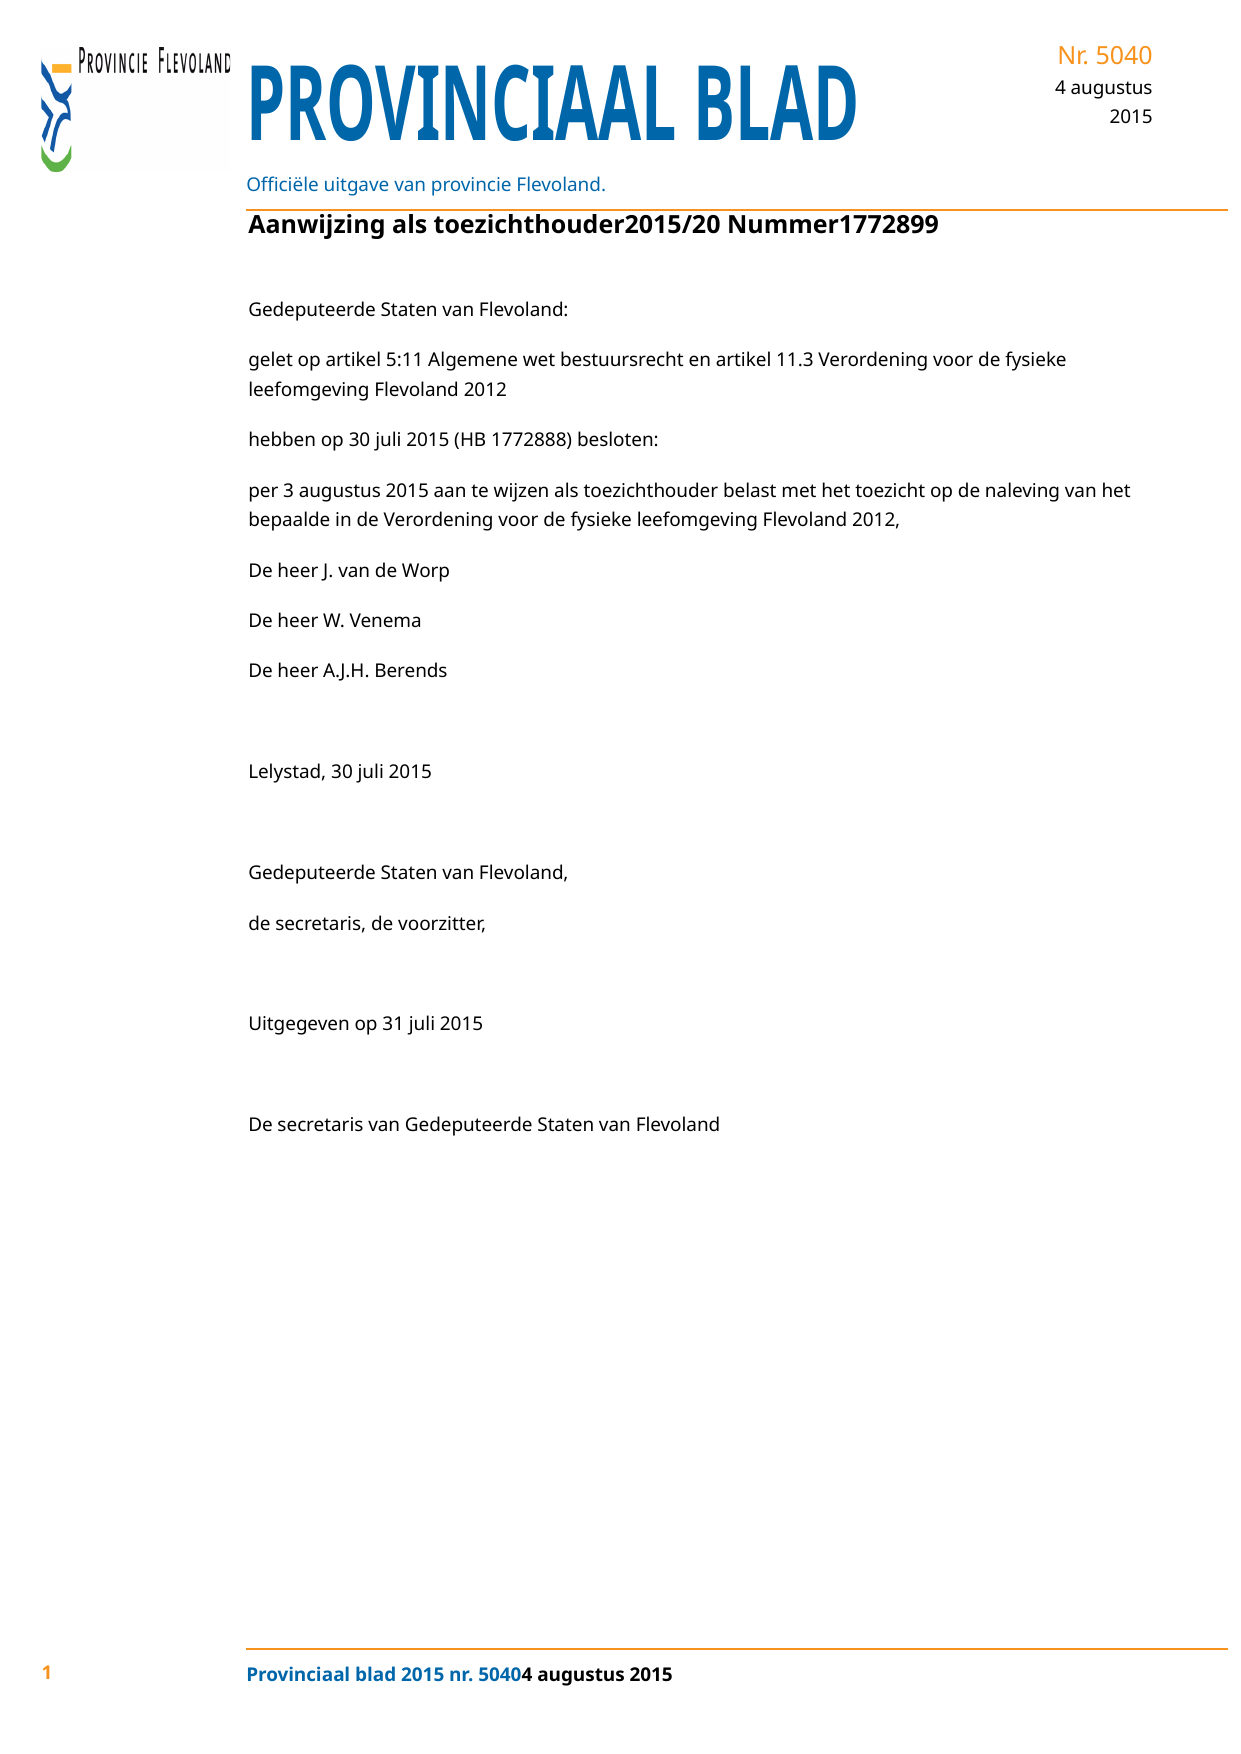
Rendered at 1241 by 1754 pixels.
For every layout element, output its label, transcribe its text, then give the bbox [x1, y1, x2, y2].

text De heer A.J.H. Berends [248, 658, 1152, 683]
text de secretaris, de voorzitter, [248, 910, 1152, 936]
text Lelystad, 30 juli 2015 [248, 758, 1152, 784]
text De heer W. Venema [248, 607, 1152, 633]
text per 3 augustus 2015 aan te wijzen als toezichthouder belast met het toezicht op de naleving van het bepaalde in de Verordening voor de fysieke leefomgeving Flevoland 2012, [248, 477, 1152, 532]
text Gedeputeerde Staten van Flevoland: [248, 296, 1152, 322]
text Gedeputeerde Staten van Flevoland, [248, 859, 1152, 885]
text De heer J. van de Worp [248, 557, 1152, 583]
text Uitgegeven op 31 juli 2015 [248, 1011, 1152, 1036]
text hebben op 30 juli 2015 (HB 1772888) besloten: [248, 426, 1152, 452]
picture [41, 47, 231, 172]
text gelet op artikel 5:11 Algemene wet bestuursrecht en artikel 11.3 Verordening voor de fysieke leefomgeving Flevoland 2012 [248, 346, 1152, 402]
text Aanwijzing als toezichthouder2015/20 Nummer1772899 [248, 211, 1152, 241]
text De secretaris van Gedeputeerde Staten van Flevoland [248, 1111, 1152, 1137]
